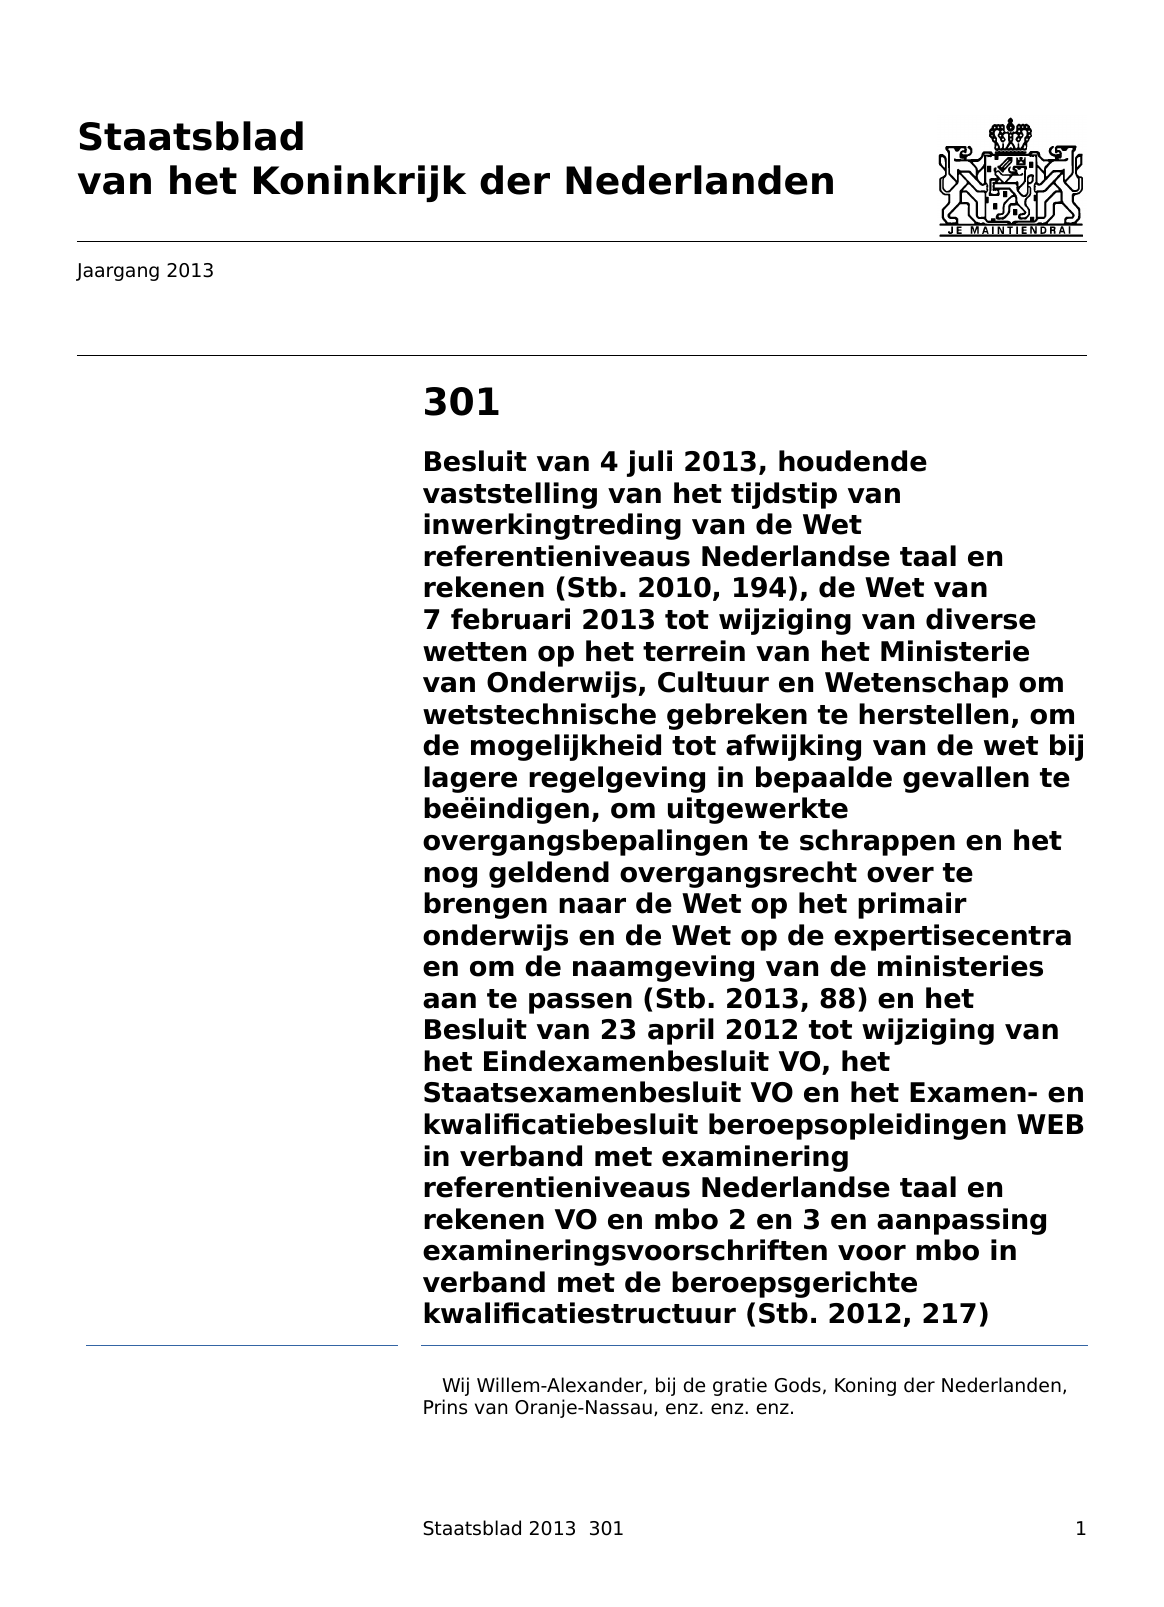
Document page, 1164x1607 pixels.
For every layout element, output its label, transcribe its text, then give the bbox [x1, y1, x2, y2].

subtitle 301 [422, 381, 1087, 424]
text Besluit van 4 juli 2013, houdende vaststelling van het tijdstip van inwerkingtreding van de Wet referentieniveaus Nederlandse taal en rekenen (Stb. 2010, 194), de Wet van 7 februari 2013 tot wijziging van diverse wetten op het terrein van het Ministerie van Onderwijs, Cultuur en Wetenschap om wetstechnische gebreken te herstellen, om de mogelijkheid tot afwijking van de wet bij lagere regelgeving in bepaalde gevallen te beëindigen, om uitgewerkte overgangsbepalingen te schrappen en het nog geldend overgangsrecht over te brengen naar de Wet op het primair onderwijs en de Wet op de expertisecentra en om de naamgeving van de ministeries aan te passen (Stb. 2013, 88) en het Besluit van 23 april 2012 tot wijziging van het Eindexamenbesluit VO, het Staatsexamenbesluit VO en het Examen- en kwalificatiebesluit beroepsopleidingen WEB in verband met examinering referentieniveaus Nederlandse taal en rekenen VO en mbo 2 en 3 en aanpassing examineringsvoorschriften voor mbo in verband met de beroepsgerichte kwalificatiestructuur (Stb. 2012, 217) [422, 447, 1087, 1330]
text Wij Willem-Alexander, bij de gratie Gods, Koning der Nederlanden, Prins van Oranje-Nassau, enz. enz. enz. [422, 1375, 1087, 1419]
table_header Staatsblad van het Koninkrijk der Nederlanden [77, 100, 886, 241]
picture [936, 115, 1087, 240]
table_header [886, 100, 1087, 241]
table_cell Jaargang 2013 [77, 242, 1087, 355]
